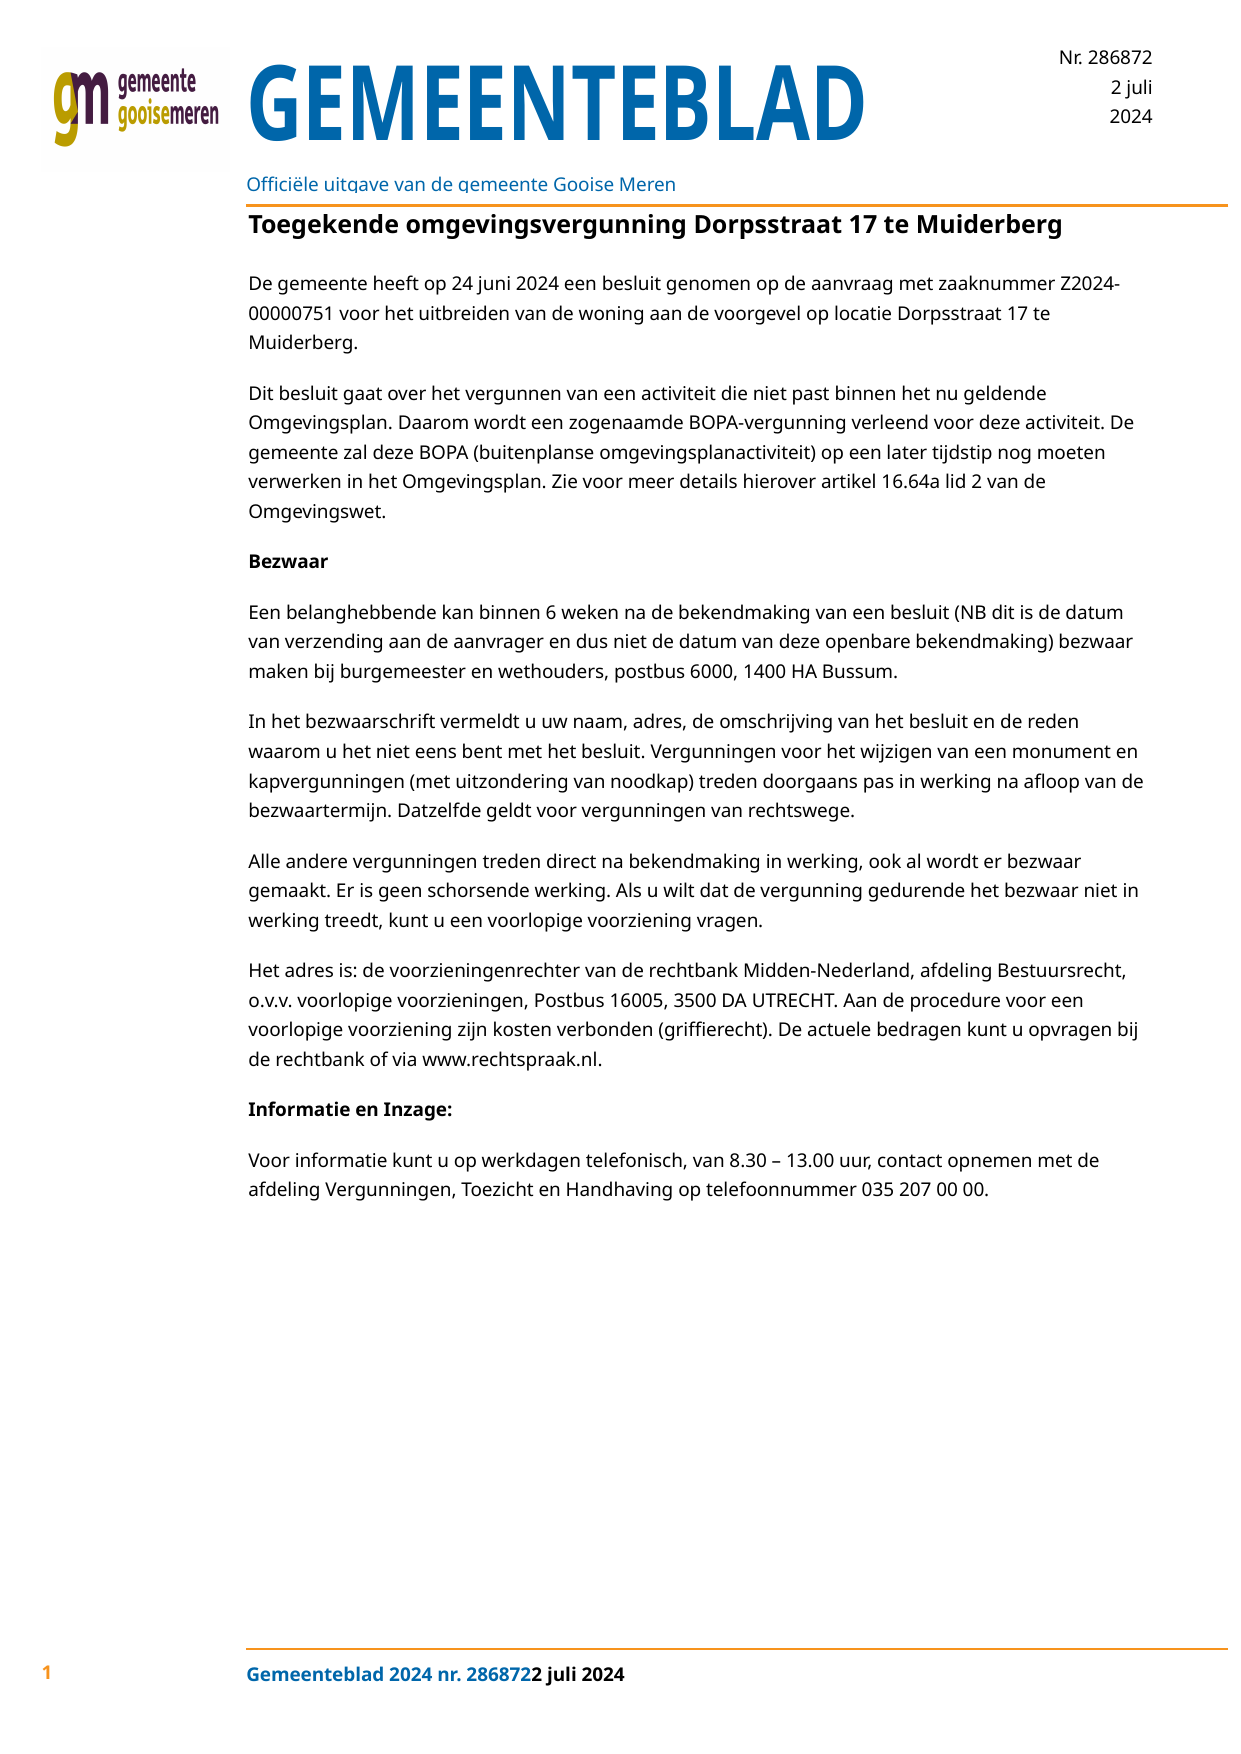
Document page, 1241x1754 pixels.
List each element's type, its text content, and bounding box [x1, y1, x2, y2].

text Alle andere vergunningen treden direct na bekendmaking in werking, ook al wordt er bezwaar gemaakt. Er is geen schorsende werking. Als u wilt dat de vergunning gedurende het bezwaar niet in werking treedt, kunt u een voorlopige voorziening vragen. [248, 848, 1152, 933]
text In het bezwaarschrift vermeldt u uw naam, adres, de omschrijving van het besluit en de reden waarom u het niet eens bent met het besluit. Vergunningen voor het wijzigen van een monument en kapvergunningen (met uitzondering van noodkap) treden doorgaans pas in werking na afloop van de bezwaartermijn. Datzelfde geldt voor vergunningen van rechtswege. [248, 709, 1152, 823]
text Bezwaar [248, 549, 1152, 574]
text De gemeente heeft op 24 juni 2024 een besluit genomen op de aanvraag met zaaknummer Z2024-00000751 voor het uitbreiden van de woning aan de voorgevel op locatie Dorpsstraat 17 te Muiderberg. [248, 270, 1152, 355]
text Een belanghebbende kan binnen 6 weken na de bekendmaking van een besluit (NB dit is de datum van verzending aan de aanvrager en dus niet de datum van deze openbare bekendmaking) bezwaar maken bij burgemeester en wethouders, postbus 6000, 1400 HA Bussum. [248, 599, 1152, 684]
text Het adres is: de voorzieningenrechter van de rechtbank Midden-Nederland, afdeling Bestuursrecht, o.v.v. voorlopige voorzieningen, Postbus 16005, 3500 DA UTRECHT. Aan de procedure voor een voorlopige voorziening zijn kosten verbonden (griffierecht). De actuele bedragen kunt u opvragen bij de rechtbank of via www.rechtspraak.nl. [248, 957, 1152, 1072]
text Informatie en Inzage: [248, 1097, 1152, 1122]
text Voor informatie kunt u op werkdagen telefonisch, van 8.30 – 13.00 uur, contact opnemen met de afdeling Vergunningen, Toezicht en Handhaving op telefoonnummer 035 207 00 00. [248, 1147, 1152, 1202]
text Toegekende omgevingsvergunning Dorpsstraat 17 te Muiderberg [248, 207, 1152, 241]
text Dit besluit gaat over het vergunnen van een activiteit die niet past binnen het nu geldende Omgevingsplan. Daarom wordt een zogenaamde BOPA-vergunning verleend voor deze activiteit. De gemeente zal deze BOPA (buitenplanse omgevingsplanactiviteit) op een later tijdstip nog moeten verwerken in het Omgevingsplan. Zie voor meer details hierover artikel 16.64a lid 2 van de Omgevingswet. [248, 380, 1152, 524]
picture [41, 47, 231, 172]
